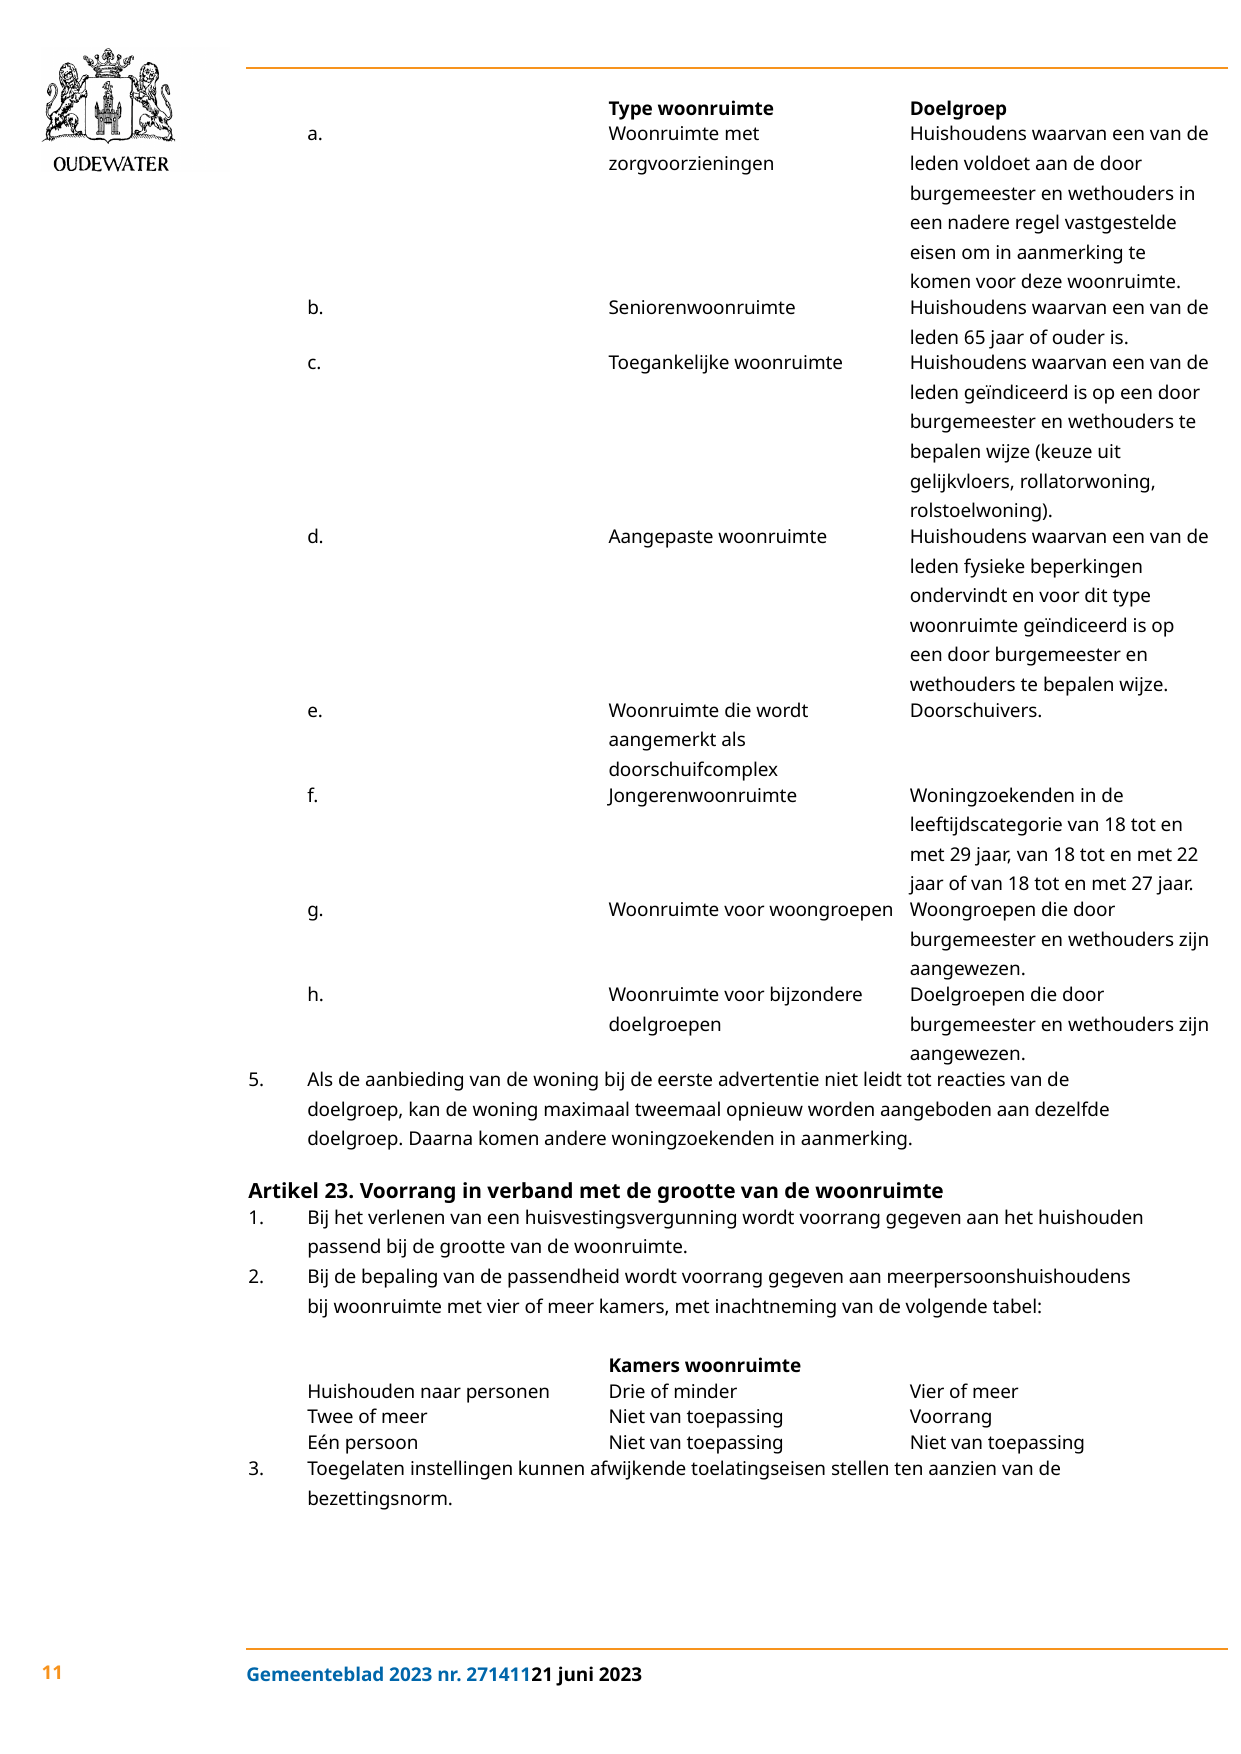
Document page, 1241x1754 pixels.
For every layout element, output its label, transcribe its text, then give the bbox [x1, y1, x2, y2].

table_cell Twee of meer [307, 1404, 608, 1429]
table_cell g. [307, 896, 608, 981]
table_cell b. [307, 294, 608, 349]
table_cell Huishoudens waarvan een van de leden 65 jaar of ouder is. [910, 294, 1211, 349]
table_cell Drie of minder [608, 1378, 909, 1404]
table_cell Woningzoekenden in de leeftijdscategorie van 18 tot en met 29 jaar, van 18 tot en met 22 jaar of van 18 tot en met 27 jaar. [910, 782, 1211, 896]
table_cell Seniorenwoonruimte [608, 294, 909, 349]
table_cell h. [307, 981, 608, 1066]
list Bij de bepaling van de passendheid wordt voorrang gegeven aan meerpersoonshuishoudens bij woonruimte met vier of meer kamers, met inachtneming van de volgende tabel: [248, 1263, 1152, 1319]
text Artikel 23. Voorrang in verband met de grootte van de woonruimte [248, 1176, 1152, 1204]
table_cell Voorrang [910, 1404, 1211, 1429]
table_cell Huishoudens waarvan een van de leden geïndiceerd is op een door burgemeester en wethouders te bepalen wijze (keuze uit gelijkvloers, rollatorwoning, rolstoelwoning). [910, 350, 1211, 523]
table_cell Vier of meer [910, 1378, 1211, 1404]
table_cell e. [307, 697, 608, 782]
table_cell Jongerenwoonruimte [608, 782, 909, 896]
list Toegelaten instellingen kunnen afwijkende toelatingseisen stellen ten aanzien van de bezettingsnorm. [248, 1455, 1152, 1511]
list Bij het verlenen van een huisvestingsvergunning wordt voorrang gegeven aan het huishouden passend bij de grootte van de woonruimte. [248, 1204, 1152, 1259]
table_header [307, 1352, 608, 1378]
table_cell Woonruimte met zorgvoorzieningen [608, 121, 909, 294]
table_cell d. [307, 523, 608, 697]
table_cell Doelgroepen die door burgemeester en wethouders zijn aangewezen. [910, 981, 1211, 1066]
table_cell c. [307, 350, 608, 523]
list Als de aanbieding van de woning bij de eerste advertentie niet leidt tot reacties van de doelgroep, kan de woning maximaal tweemaal opnieuw worden aangeboden aan dezelfde doelgroep. Daarna komen andere woningzoekenden in aanmerking. [248, 1066, 1152, 1151]
table_cell Huishouden naar personen [307, 1378, 608, 1404]
table_header [307, 95, 608, 121]
table_cell Woongroepen die door burgemeester en wethouders zijn aangewezen. [910, 896, 1211, 981]
table_cell Huishoudens waarvan een van de leden fysieke beperkingen ondervindt en voor dit type woonruimte geïndiceerd is op een door burgemeester en wethouders te bepalen wijze. [910, 523, 1211, 697]
table_cell Toegankelijke woonruimte [608, 350, 909, 523]
table_header Kamers woonruimte [608, 1352, 1211, 1378]
picture [41, 47, 231, 172]
table_cell Niet van toepassing [608, 1429, 909, 1455]
table_cell Woonruimte voor woongroepen [608, 896, 909, 981]
table_cell Eén persoon [307, 1429, 608, 1455]
table_cell Niet van toepassing [608, 1404, 909, 1429]
table_header Type woonruimte [608, 95, 909, 121]
table_cell a. [307, 121, 608, 294]
table_cell Niet van toepassing [910, 1429, 1211, 1455]
table_cell Huishoudens waarvan een van de leden voldoet aan de door burgemeester en wethouders in een nadere regel vastgestelde eisen om in aanmerking te komen voor deze woonruimte. [910, 121, 1211, 294]
table_cell Woonruimte die wordt aangemerkt als doorschuifcomplex [608, 697, 909, 782]
table_cell Woonruimte voor bijzondere doelgroepen [608, 981, 909, 1066]
table_cell f. [307, 782, 608, 896]
table_cell Doorschuivers. [910, 697, 1211, 782]
table_cell Aangepaste woonruimte [608, 523, 909, 697]
table_header Doelgroep [910, 95, 1211, 121]
